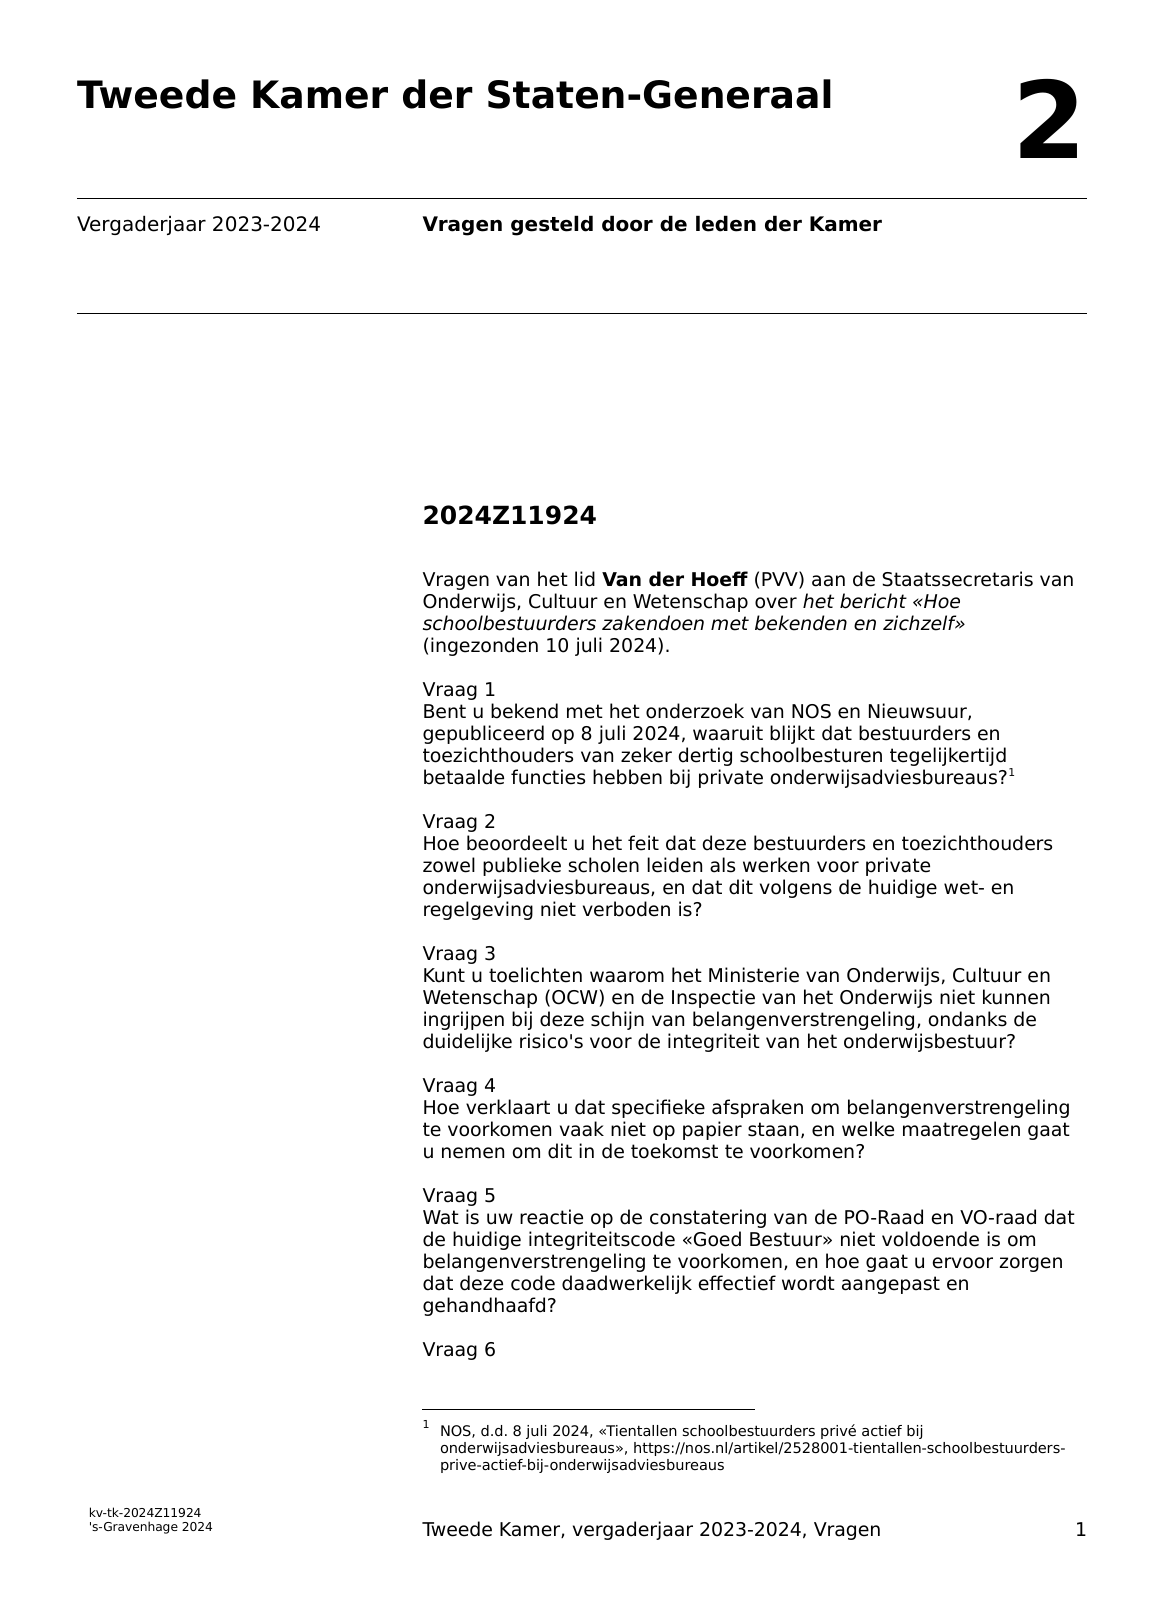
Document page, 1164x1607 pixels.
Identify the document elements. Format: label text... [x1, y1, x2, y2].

text Vragen van het lid Van der Hoeff (PVV) aan de Staatssecretaris van Onderwijs, Cultuur en Wetenschap over het bericht «Hoe schoolbestuurders zakendoen met bekenden en zichzelf» (ingezonden 10 juli 2024). [422, 569, 1087, 657]
text Hoe verklaart u dat specifieke afspraken om belangenverstrengeling te voorkomen vaak niet op papier staan, en welke maatregelen gaat u nemen om dit in de toekomst te voorkomen? [422, 1097, 1087, 1163]
text Vraag 4 [422, 1075, 1087, 1097]
text kv-tk-2024Z11924 [88, 1506, 323, 1520]
text Vraag 1 [422, 679, 1087, 701]
text Wat is uw reactie op de constatering van de PO-Raad en VO-raad dat de huidige integriteitscode «Goed Bestuur» niet voldoende is om belangenverstrengeling te voorkomen, en hoe gaat u ervoor zorgen dat deze code daadwerkelijk effectief wordt aangepast en gehandhaafd? [422, 1207, 1087, 1317]
table_cell Vragen gesteld door de leden der Kamer [422, 199, 1087, 313]
text 2024Z11924 [422, 501, 1087, 531]
text Hoe beoordeelt u het feit dat deze bestuurders en toezichthouders zowel publieke scholen leiden als werken voor private onderwijsadviesbureaus, en dat dit volgens de huidige wet- en regelgeving niet verboden is? [422, 833, 1087, 921]
text 's-Gravenhage 2024 [88, 1520, 323, 1534]
table_header Tweede Kamer der Staten-Generaal [77, 59, 886, 198]
text Bent u bekend met het onderzoek van NOS en Nieuwsuur, gepubliceerd op 8 juli 2024, waaruit blijkt dat bestuurders en toezichthouders van zeker dertig schoolbesturen tegelijkertijd betaalde functies hebben bij private onderwijsadviesbureaus? [422, 701, 1087, 789]
table_cell Vergaderjaar 2023-2024 [77, 199, 422, 313]
text NOS, d.d. 8 juli 2024, «Tientallen schoolbestuurders privé actief bij onderwijsadviesbureaus», https://nos.nl/artikel/2528001-tientallen-schoolbestuurders-prive-actief-bij-onderwijsadviesbureaus [422, 1418, 1087, 1474]
text Kunt u toelichten waarom het Ministerie van Onderwijs, Cultuur en Wetenschap (OCW) en de Inspectie van het Onderwijs niet kunnen ingrijpen bij deze schijn van belangenverstrengeling, ondanks de duidelijke risico's voor de integriteit van het onderwijsbestuur? [422, 965, 1087, 1053]
text Vraag 5 [422, 1185, 1087, 1207]
table_header 2 [886, 59, 1087, 198]
text Vraag 6 [422, 1339, 1087, 1361]
text Vraag 2 [422, 811, 1087, 833]
text Vraag 3 [422, 943, 1087, 965]
